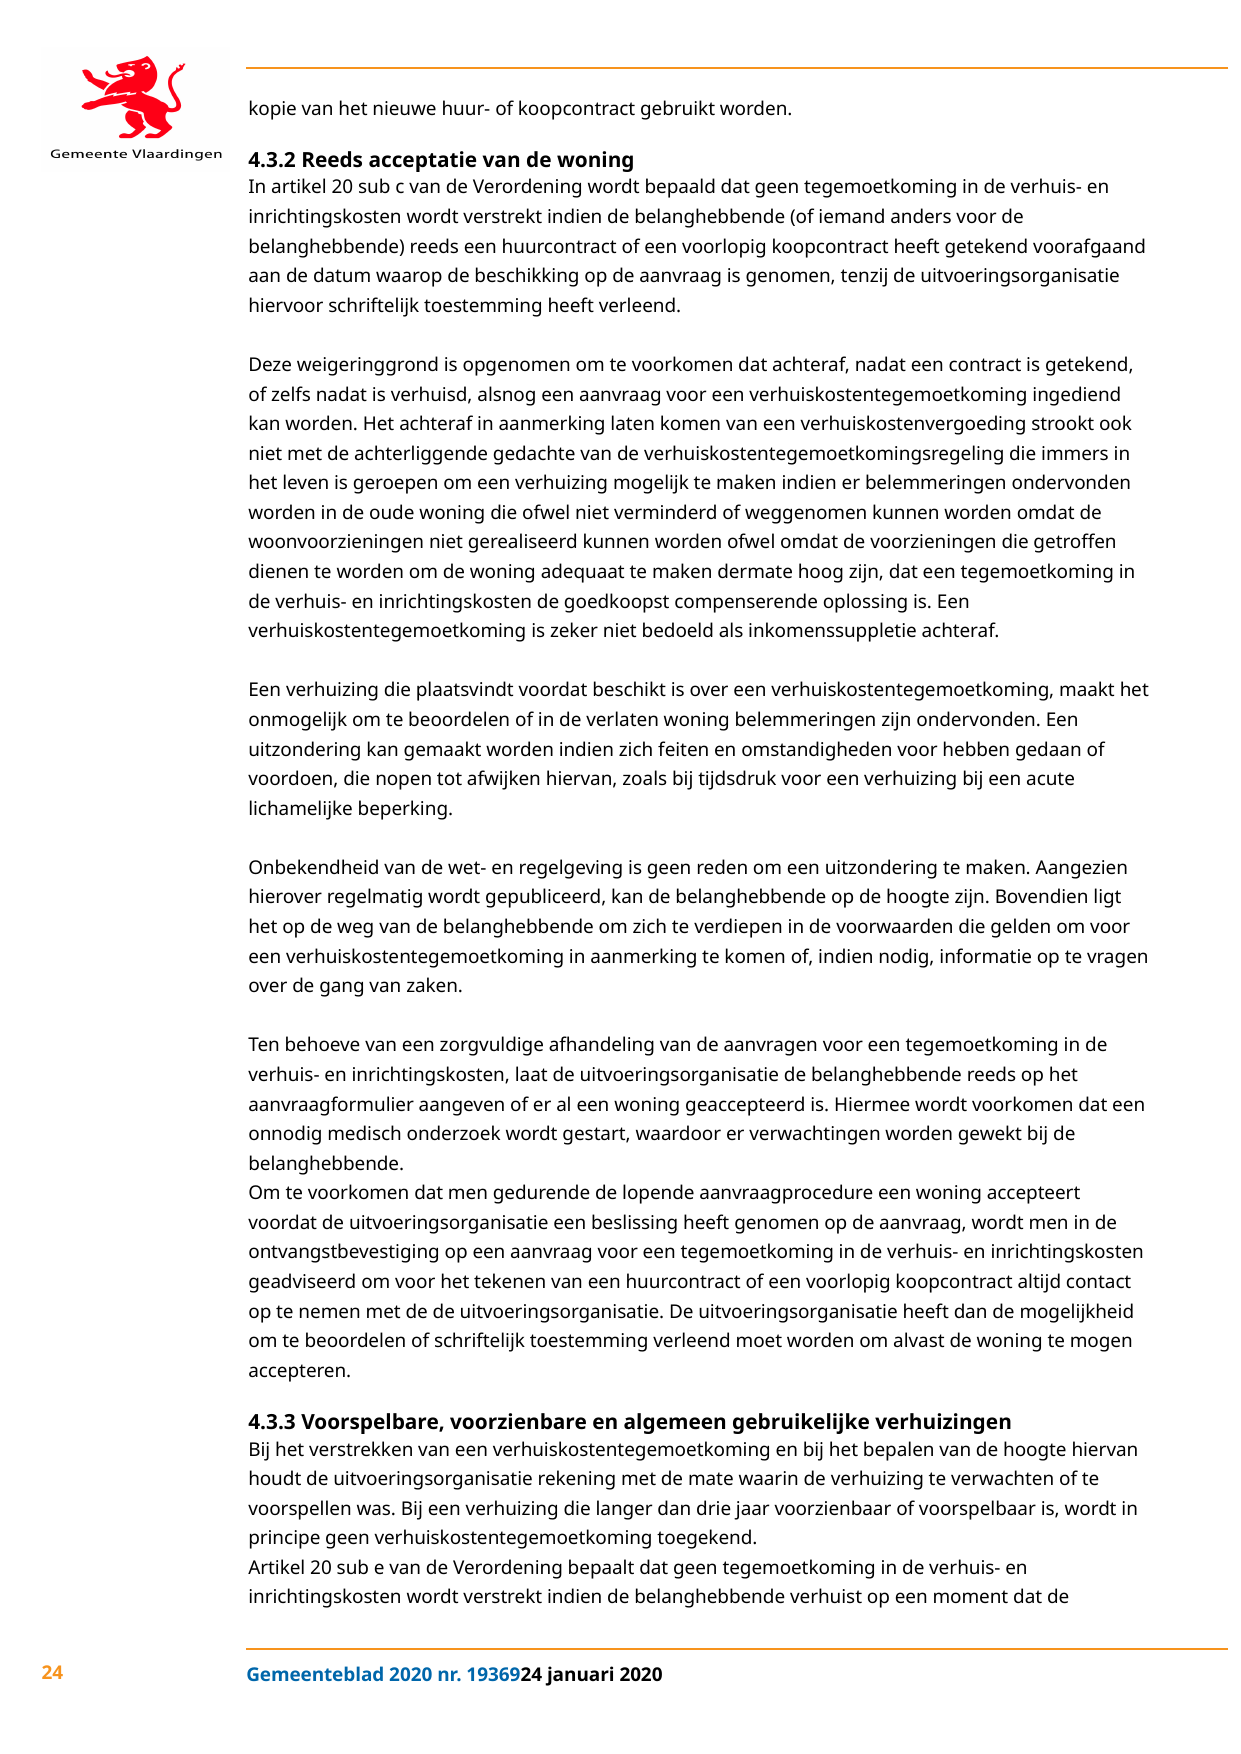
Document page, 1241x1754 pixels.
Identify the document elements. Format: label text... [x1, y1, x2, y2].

text 4.3.3 Voorspelbare, voorzienbare en algemeen gebruikelijke verhuizingen [248, 1407, 1152, 1436]
text Deze weigeringgrond is opgenomen om te voorkomen dat achteraf, nadat een contract is getekend, of zelfs nadat is verhuisd, alsnog een aanvraag voor een verhuiskostentegemoetkoming ingediend kan worden. Het achteraf in aanmerking laten komen van een verhuiskostenvergoeding strookt ook niet met de achterliggende gedachte van de verhuiskostentegemoetkomingsregeling die immers in het leven is geroepen om een verhuizing mogelijk te maken indien er belemmeringen ondervonden worden in de oude woning die ofwel niet verminderd of weggenomen kunnen worden omdat de woonvoorzieningen niet gerealiseerd kunnen worden ofwel omdat de voorzieningen die getroffen dienen te worden om de woning adequaat te maken dermate hoog zijn, dat een tegemoetkoming in de verhuis- en inrichtingskosten de goedkoopst compenserende oplossing is. Een verhuiskostentegemoetkoming is zeker niet bedoeld als inkomenssuppletie achteraf. [248, 351, 1152, 643]
text In artikel 20 sub c van de Verordening wordt bepaald dat geen tegemoetkoming in de verhuis- en inrichtingskosten wordt verstrekt indien de belanghebbende (of iemand anders voor de belanghebbende) reeds een huurcontract of een voorlopig koopcontract heeft getekend voorafgaand aan de datum waarop de beschikking op de aanvraag is genomen, tenzij de uitvoeringsorganisatie hiervoor schriftelijk toestemming heeft verleend. [248, 174, 1152, 318]
text Bij het verstrekken van een verhuiskostentegemoetkoming en bij het bepalen van de hoogte hiervan houdt de uitvoeringsorganisatie rekening met de mate waarin de verhuizing te verwachten of te voorspellen was. Bij een verhuizing die langer dan drie jaar voorzienbaar of voorspelbaar is, wordt in principe geen verhuiskostentegemoetkoming toegekend. [248, 1436, 1152, 1550]
text Een verhuizing die plaatsvindt voordat beschikt is over een verhuiskostentegemoetkoming, maakt het onmogelijk om te beoordelen of in de verlaten woning belemmeringen zijn ondervonden. Een uitzondering kan gemaakt worden indien zich feiten en omstandigheden voor hebben gedaan of voordoen, die nopen tot afwijken hiervan, zoals bij tijdsdruk voor een verhuizing bij een acute lichamelijke beperking. [248, 677, 1152, 821]
text Onbekendheid van de wet- en regelgeving is geen reden om een uitzondering te maken. Aangezien hierover regelmatig wordt gepubliceerd, kan de belanghebbende op de hoogte zijn. Bovendien ligt het op de weg van de belanghebbende om zich te verdiepen in de voorwaarden die gelden om voor een verhuiskostentegemoetkoming in aanmerking te komen of, indien nodig, informatie op te vragen over de gang van zaken. [248, 854, 1152, 998]
text kopie van het nieuwe huur- of koopcontract gebruikt worden. [248, 95, 1152, 121]
picture [41, 47, 231, 172]
text Om te voorkomen dat men gedurende de lopende aanvraagprocedure een woning accepteert voordat de uitvoeringsorganisatie een beslissing heeft genomen op de aanvraag, wordt men in de ontvangstbevestiging op een aanvraag voor een tegemoetkoming in de verhuis- en inrichtingskosten geadviseerd om voor het tekenen van een huurcontract of een voorlopig koopcontract altijd contact op te nemen met de de uitvoeringsorganisatie. De uitvoeringsorganisatie heeft dan de mogelijkheid om te beoordelen of schriftelijk toestemming verleend moet worden om alvast de woning te mogen accepteren. [248, 1179, 1152, 1383]
text 4.3.2 Reeds acceptatie van de woning [248, 145, 1152, 174]
text Artikel 20 sub e van de Verordening bepaalt dat geen tegemoetkoming in de verhuis- en inrichtingskosten wordt verstrekt indien de belanghebbende verhuist op een moment dat de [248, 1554, 1152, 1609]
text Ten behoeve van een zorgvuldige afhandeling van de aanvragen voor een tegemoetkoming in de verhuis- en inrichtingskosten, laat de uitvoeringsorganisatie de belanghebbende reeds op het aanvraagformulier aangeven of er al een woning geaccepteerd is. Hiermee wordt voorkomen dat een onnodig medisch onderzoek wordt gestart, waardoor er verwachtingen worden gewekt bij de belanghebbende. [248, 1032, 1152, 1176]
